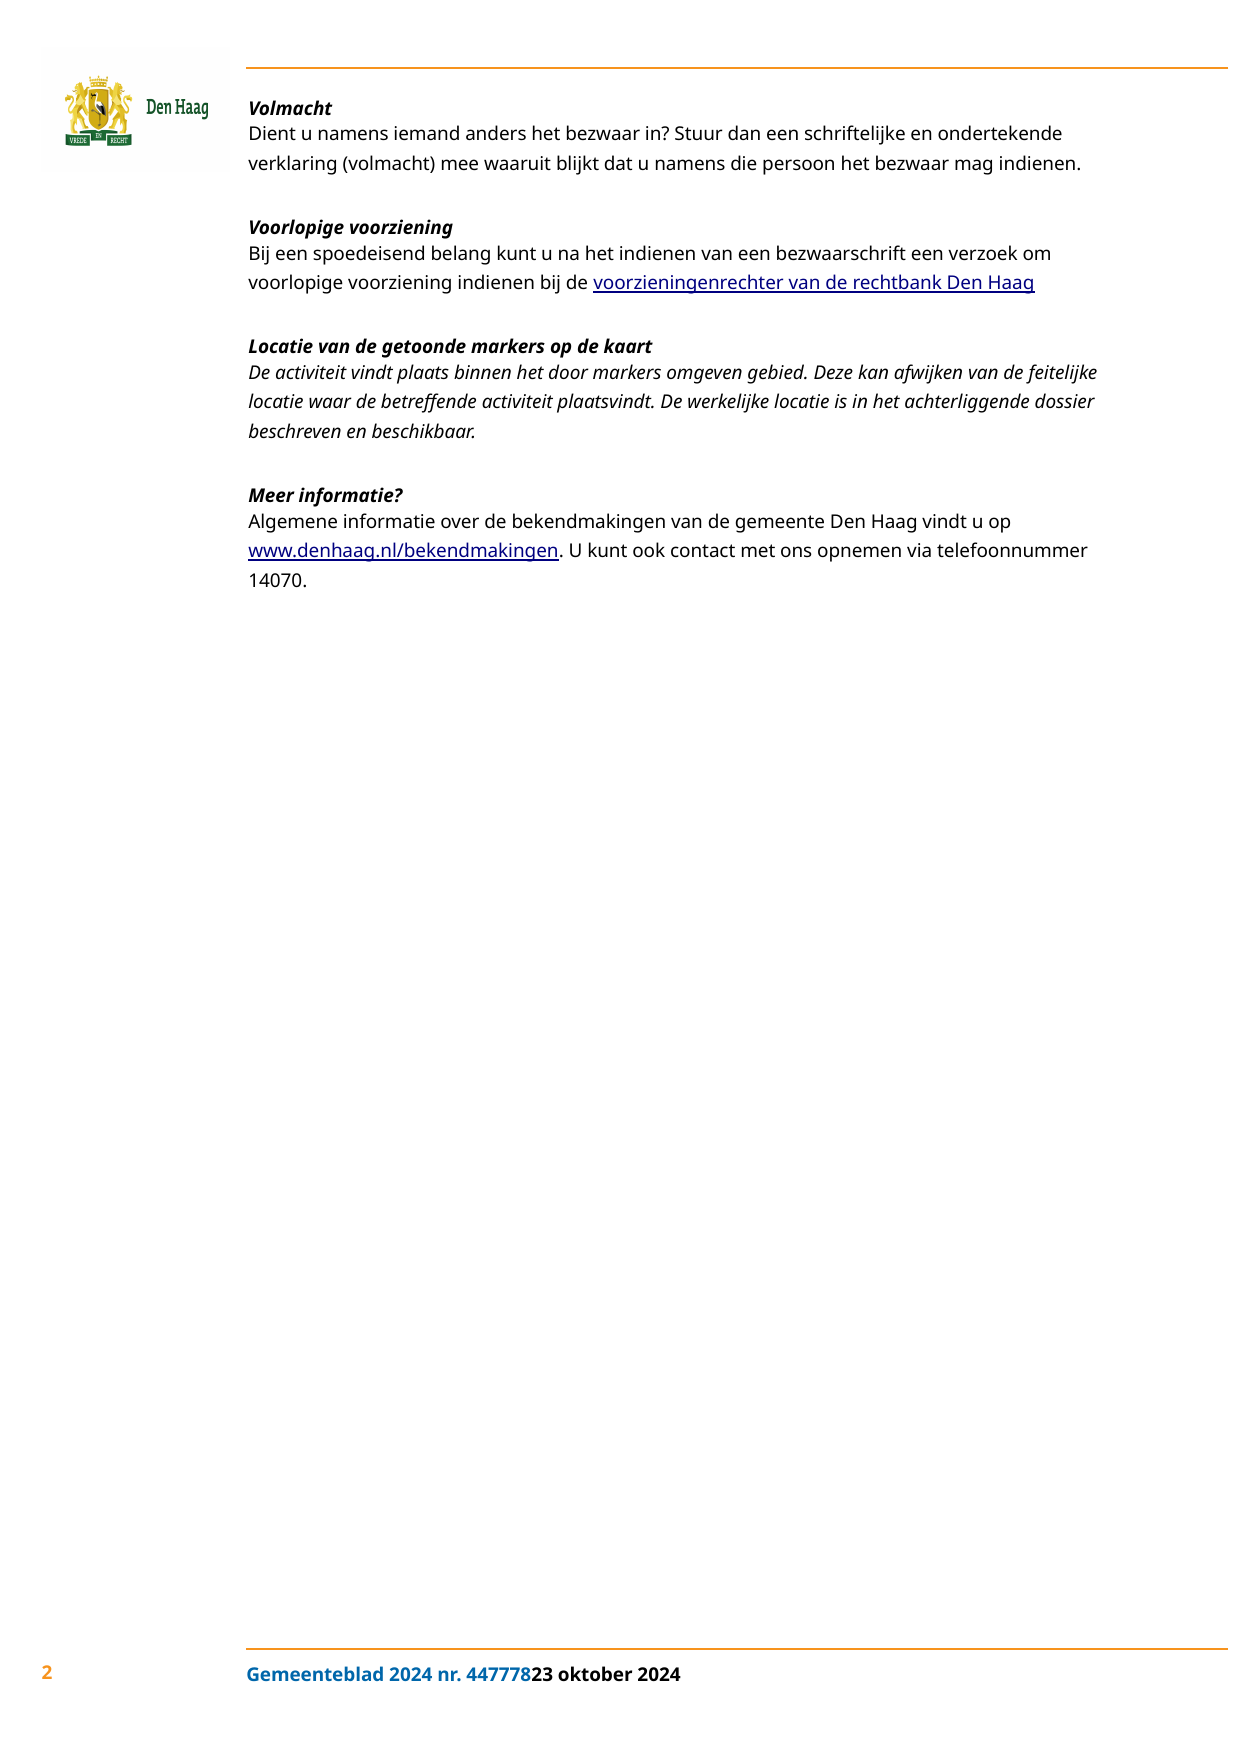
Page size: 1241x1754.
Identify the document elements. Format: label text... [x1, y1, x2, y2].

text Locatie van de getoonde markers op de kaart [248, 333, 1152, 359]
picture [41, 47, 231, 172]
text De activiteit vindt plaats binnen het door markers omgeven gebied. Deze kan afwijken van de feitelijke locatie waar de betreffende activiteit plaatsvindt. De werkelijke locatie is in het achterliggende dossier beschreven en beschikbaar. [248, 359, 1152, 444]
text Bij een spoedeisend belang kunt u na het indienen van een bezwaarschrift een verzoek om voorlopige voorziening indienen bij de voorzieningenrechter van de rechtbank Den Haag [248, 240, 1152, 295]
text Meer informatie? [248, 482, 1152, 508]
text Algemene informatie over de bekendmakingen van de gemeente Den Haag vindt u op www.denhaag.nl/bekendmakingen. U kunt ook contact met ons opnemen via telefoonnummer 14070. [248, 508, 1152, 593]
text Voorlopige voorziening [248, 214, 1152, 240]
text Dient u namens iemand anders het bezwaar in? Stuur dan een schriftelijke en ondertekende verklaring (volmacht) mee waaruit blijkt dat u namens die persoon het bezwaar mag indienen. [248, 121, 1152, 176]
text Volmacht [248, 95, 1152, 121]
